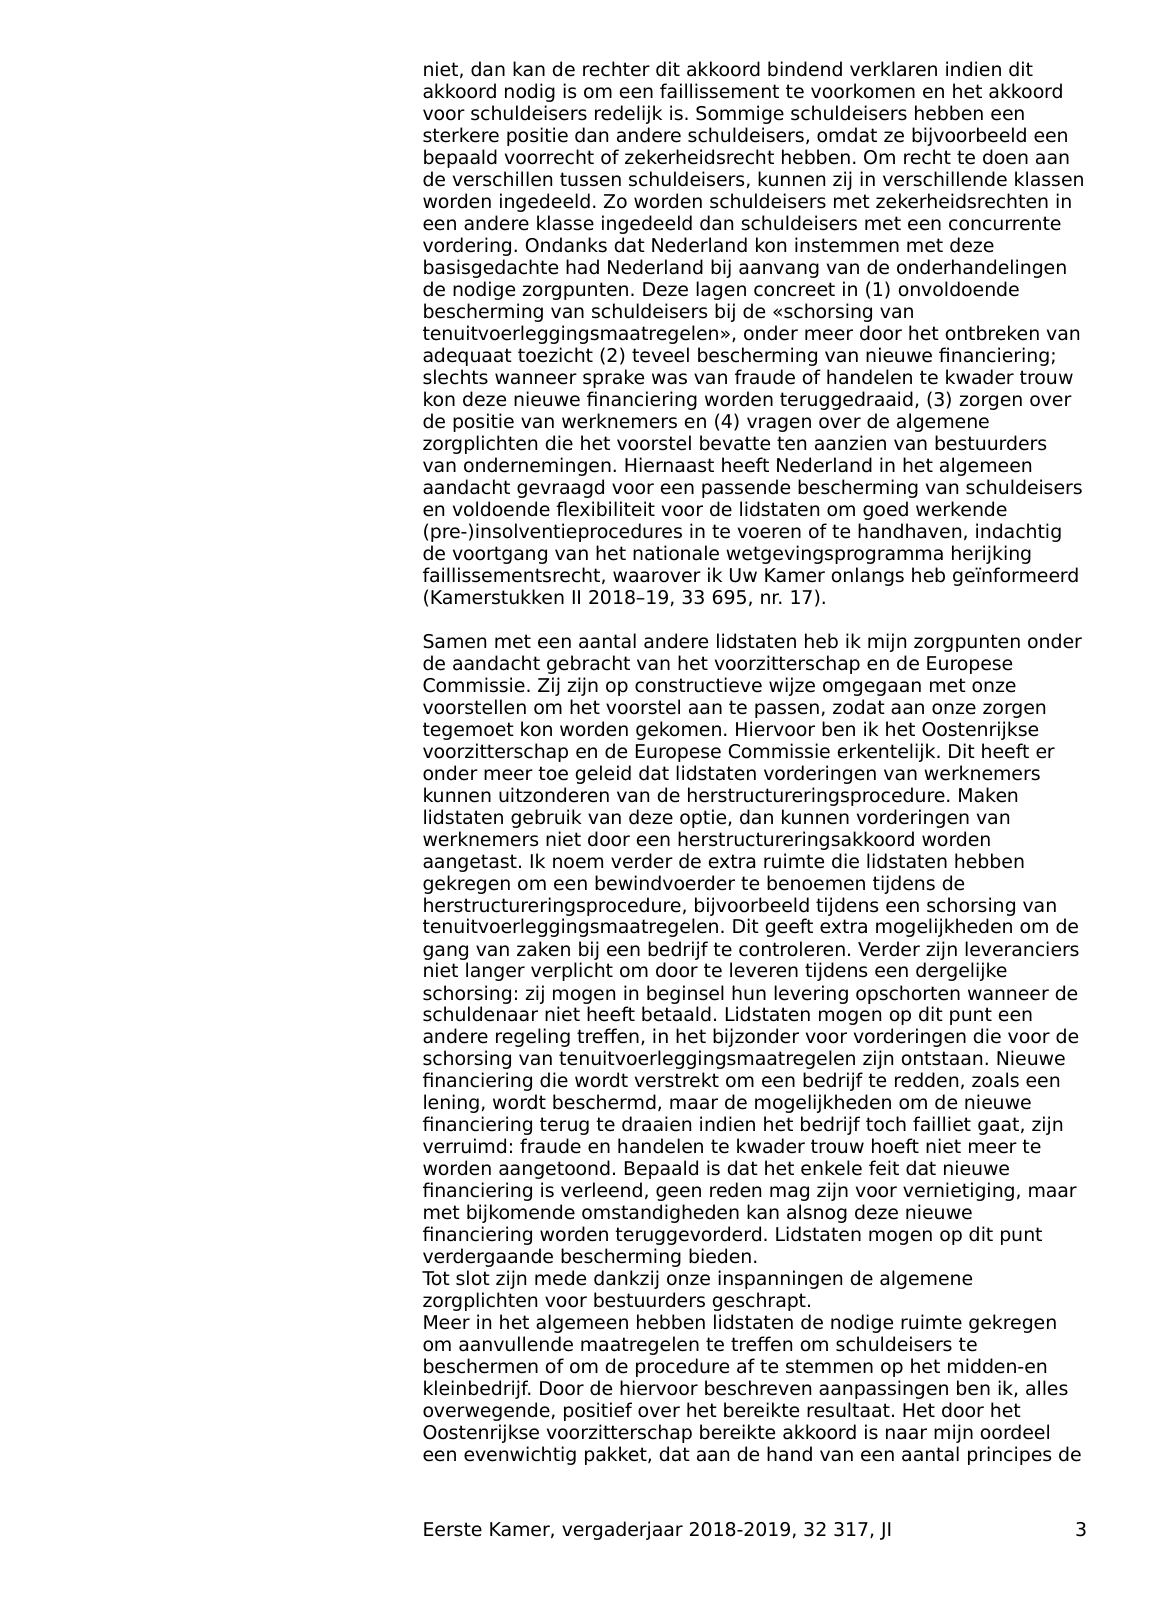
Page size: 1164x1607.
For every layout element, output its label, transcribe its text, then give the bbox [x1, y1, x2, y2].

text niet, dan kan de rechter dit akkoord bindend verklaren indien dit akkoord nodig is om een faillissement te voorkomen en het akkoord voor schuldeisers redelijk is. Sommige schuldeisers hebben een sterkere positie dan andere schuldeisers, omdat ze bijvoorbeeld een bepaald voorrecht of zekerheidsrecht hebben. Om recht te doen aan de verschillen tussen schuldeisers, kunnen zij in verschillende klassen worden ingedeeld. Zo worden schuldeisers met zekerheidsrechten in een andere klasse ingedeeld dan schuldeisers met een concurrente vordering. Ondanks dat Nederland kon instemmen met deze basisgedachte had Nederland bij aanvang van de onderhandelingen de nodige zorgpunten. Deze lagen concreet in (1) onvoldoende bescherming van schuldeisers bij de «schorsing van tenuitvoerleggingsmaatregelen», onder meer door het ontbreken van adequaat toezicht (2) teveel bescherming van nieuwe financiering; slechts wanneer sprake was van fraude of handelen te kwader trouw kon deze nieuwe financiering worden teruggedraaid, (3) zorgen over de positie van werknemers en (4) vragen over de algemene zorgplichten die het voorstel bevatte ten aanzien van bestuurders van ondernemingen. Hiernaast heeft Nederland in het algemeen aandacht gevraagd voor een passende bescherming van schuldeisers en voldoende flexibiliteit voor de lidstaten om goed werkende (pre-)insolventieprocedures in te voeren of te handhaven, indachtig de voortgang van het nationale wetgevingsprogramma herijking faillissementsrecht, waarover ik Uw Kamer onlangs heb geïnformeerd (Kamerstukken II 2018–19, 33 695, nr. 17). [422, 59, 1087, 608]
text Tot slot zijn mede dankzij onze inspanningen de algemene zorgplichten voor bestuurders geschrapt. [422, 1268, 1087, 1312]
text Meer in het algemeen hebben lidstaten de nodige ruimte gekregen om aanvullende maatregelen te treffen om schuldeisers te beschermen of om de procedure af te stemmen op het midden-en kleinbedrijf. Door de hiervoor beschreven aanpassingen ben ik, alles overwegende, positief over het bereikte resultaat. Het door het Oostenrijkse voorzitterschap bereikte akkoord is naar mijn oordeel een evenwichtig pakket, dat aan de hand van een aantal principes de [422, 1312, 1087, 1466]
text Samen met een aantal andere lidstaten heb ik mijn zorgpunten onder de aandacht gebracht van het voorzitterschap en de Europese Commissie. Zij zijn op constructieve wijze omgegaan met onze voorstellen om het voorstel aan te passen, zodat aan onze zorgen tegemoet kon worden gekomen. Hiervoor ben ik het Oostenrijkse voorzitterschap en de Europese Commissie erkentelijk. Dit heeft er onder meer toe geleid dat lidstaten vorderingen van werknemers kunnen uitzonderen van de herstructureringsprocedure. Maken lidstaten gebruik van deze optie, dan kunnen vorderingen van werknemers niet door een herstructureringsakkoord worden aangetast. Ik noem verder de extra ruimte die lidstaten hebben gekregen om een bewindvoerder te benoemen tijdens de herstructureringsprocedure, bijvoorbeeld tijdens een schorsing van tenuitvoerleggingsmaatregelen. Dit geeft extra mogelijkheden om de gang van zaken bij een bedrijf te controleren. Verder zijn leveranciers niet langer verplicht om door te leveren tijdens een dergelijke schorsing: zij mogen in beginsel hun levering opschorten wanneer de schuldenaar niet heeft betaald. Lidstaten mogen op dit punt een andere regeling treffen, in het bijzonder voor vorderingen die voor de schorsing van tenuitvoerleggingsmaatregelen zijn ontstaan. Nieuwe financiering die wordt verstrekt om een bedrijf te redden, zoals een lening, wordt beschermd, maar de mogelijkheden om de nieuwe financiering terug te draaien indien het bedrijf toch failliet gaat, zijn verruimd: fraude en handelen te kwader trouw hoeft niet meer te worden aangetoond. Bepaald is dat het enkele feit dat nieuwe financiering is verleend, geen reden mag zijn voor vernietiging, maar met bijkomende omstandigheden kan alsnog deze nieuwe financiering worden teruggevorderd. Lidstaten mogen op dit punt verdergaande bescherming bieden. [422, 631, 1087, 1268]
